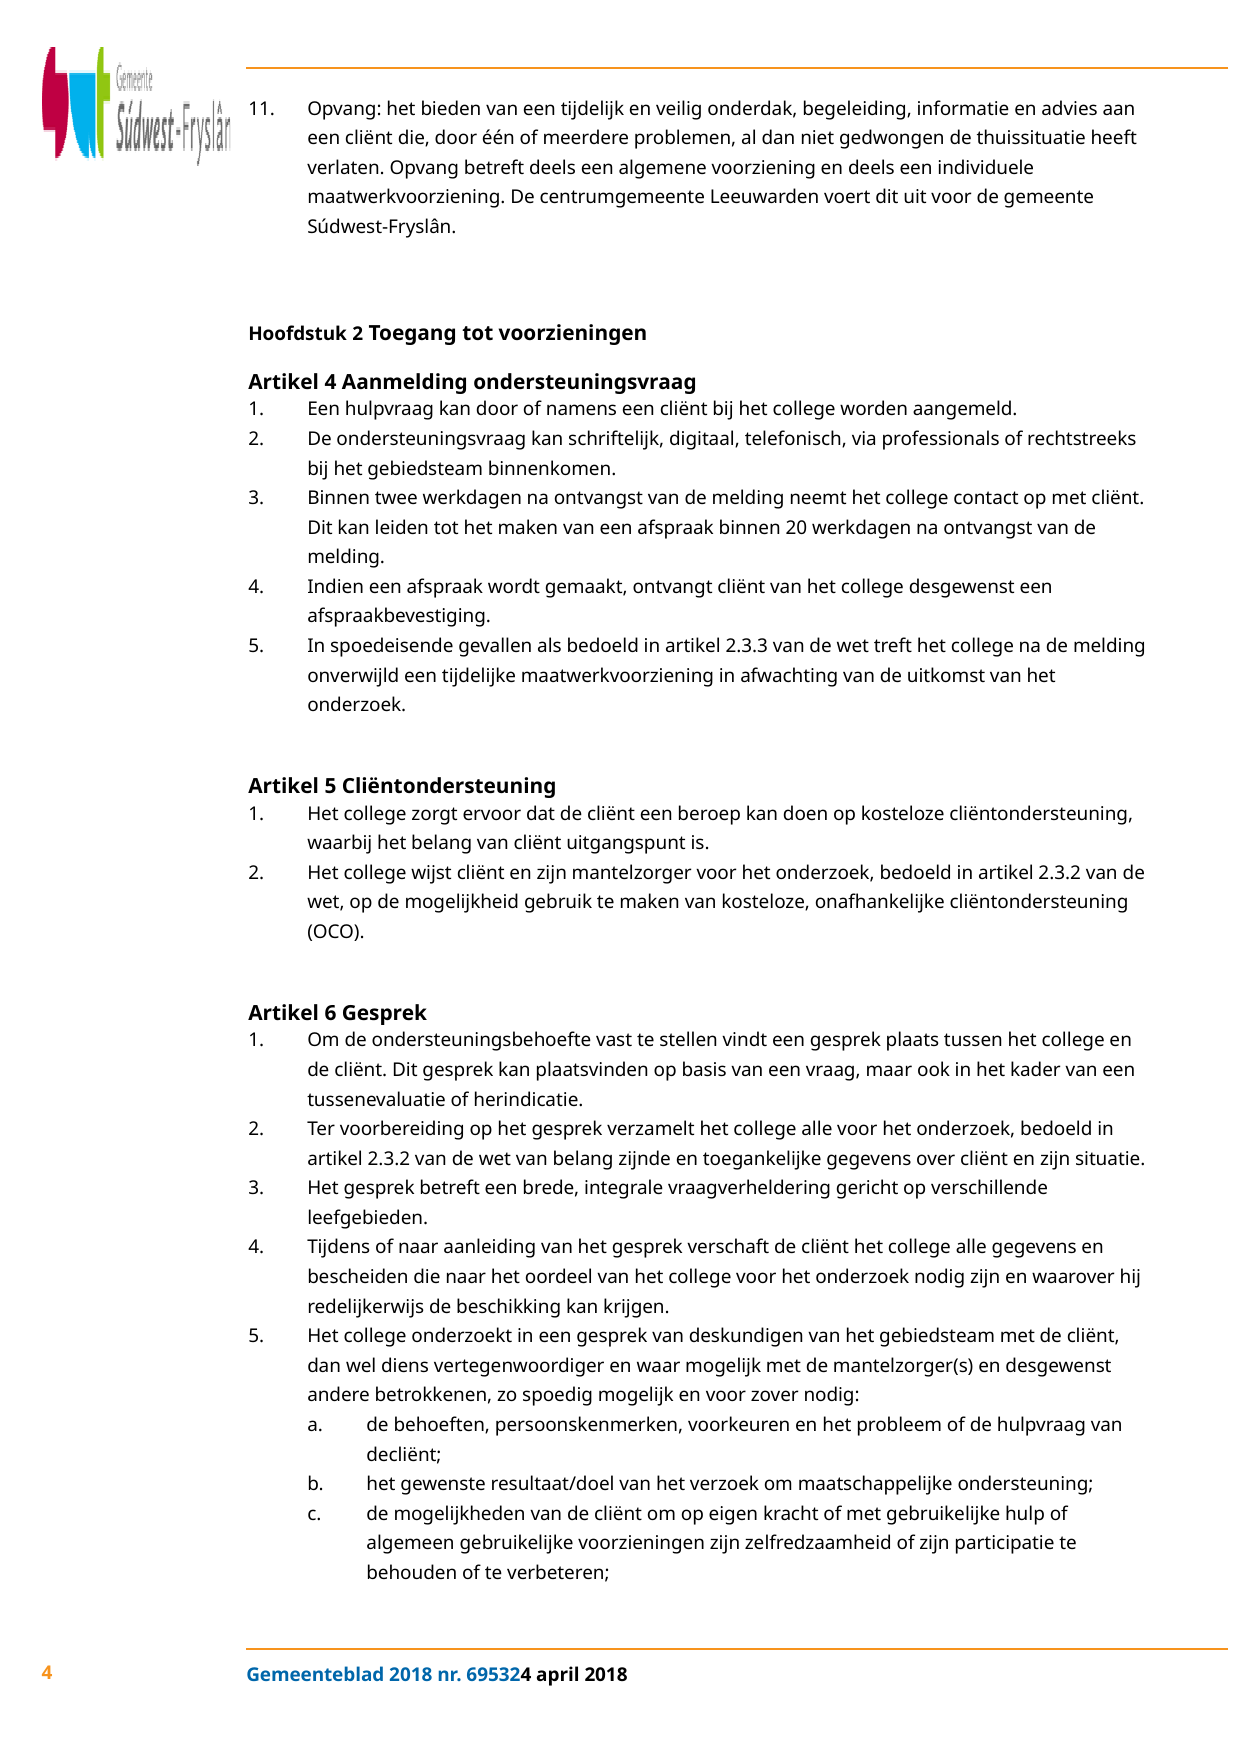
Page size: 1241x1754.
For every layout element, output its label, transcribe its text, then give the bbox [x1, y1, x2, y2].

list Om de ondersteuningsbehoefte vast te stellen vindt een gesprek plaats tussen het college en de cliënt. Dit gesprek kan plaatsvinden op basis van een vraag, maar ook in het kader van een tussenevaluatie of herindicatie. [248, 1027, 1152, 1112]
list Een hulpvraag kan door of namens een cliënt bij het college worden aangemeld. [248, 396, 1152, 421]
text Artikel 6 Gesprek [248, 998, 1152, 1027]
list Opvang: het bieden van een tijdelijk en veilig onderdak, begeleiding, informatie en advies aan een cliënt die, door één of meerdere problemen, al dan niet gedwongen de thuissituatie heeft verlaten. Opvang betreft deels een algemene voorziening en deels een individuele maatwerkvoorziening. De centrumgemeente Leeuwarden voert dit uit voor de gemeente Súdwest-Fryslân. [248, 95, 1152, 239]
list de behoeften, persoonskenmerken, voorkeuren en het probleem of de hulpvraag van decliënt; [307, 1411, 1152, 1467]
list Tijdens of naar aanleiding van het gesprek verschaft de cliënt het college alle gegevens en bescheiden die naar het oordeel van het college voor het onderzoek nodig zijn en waarover hij redelijkerwijs de beschikking kan krijgen. [248, 1234, 1152, 1319]
text Artikel 4 Aanmelding ondersteuningsvraag [248, 367, 1152, 396]
list Het college zorgt ervoor dat de cliënt een beroep kan doen op kosteloze cliëntondersteuning, waarbij het belang van cliënt uitgangspunt is. [248, 800, 1152, 855]
list het gewenste resultaat/doel van het verzoek om maatschappelijke ondersteuning; [307, 1470, 1152, 1496]
text Artikel 5 Cliëntondersteuning [248, 771, 1152, 800]
list De ondersteuningsvraag kan schriftelijk, digitaal, telefonisch, via professionals of rechtstreeks bij het gebiedsteam binnenkomen. [248, 425, 1152, 481]
list Binnen twee werkdagen na ontvangst van de melding neemt het college contact op met cliënt. Dit kan leiden tot het maken van een afspraak binnen 20 werkdagen na ontvangst van de melding. [248, 484, 1152, 569]
list Het college wijst cliënt en zijn mantelzorger voor het onderzoek, bedoeld in artikel 2.3.2 van de wet, op de mogelijkheid gebruik te maken van kosteloze, onafhankelijke cliëntondersteuning (OCO). [248, 859, 1152, 944]
list Ter voorbereiding op het gesprek verzamelt het college alle voor het onderzoek, bedoeld in artikel 2.3.2 van de wet van belang zijnde en toegankelijke gegevens over cliënt en zijn situatie. [248, 1115, 1152, 1171]
list Het college onderzoekt in een gesprek van deskundigen van het gebiedsteam met de cliënt, dan wel diens vertegenwoordiger en waar mogelijk met de mantelzorger(s) en desgewenst andere betrokkenen, zo spoedig mogelijk en voor zover nodig: [248, 1322, 1152, 1407]
picture [41, 47, 231, 172]
list de mogelijkheden van de cliënt om op eigen kracht of met gebruikelijke hulp of algemeen gebruikelijke voorzieningen zijn zelfredzaamheid of zijn participatie te behouden of te verbeteren; [307, 1500, 1152, 1585]
list Het gesprek betreft een brede, integrale vraagverheldering gericht op verschillende leefgebieden. [248, 1174, 1152, 1230]
text Hoofdstuk 2 Toegang tot voorzieningen [248, 318, 1152, 346]
list In spoedeisende gevallen als bedoeld in artikel 2.3.3 van de wet treft het college na de melding onverwijld een tijdelijke maatwerkvoorziening in afwachting van de uitkomst van het onderzoek. [248, 632, 1152, 717]
list Indien een afspraak wordt gemaakt, ontvangt cliënt van het college desgewenst een afspraakbevestiging. [248, 573, 1152, 628]
